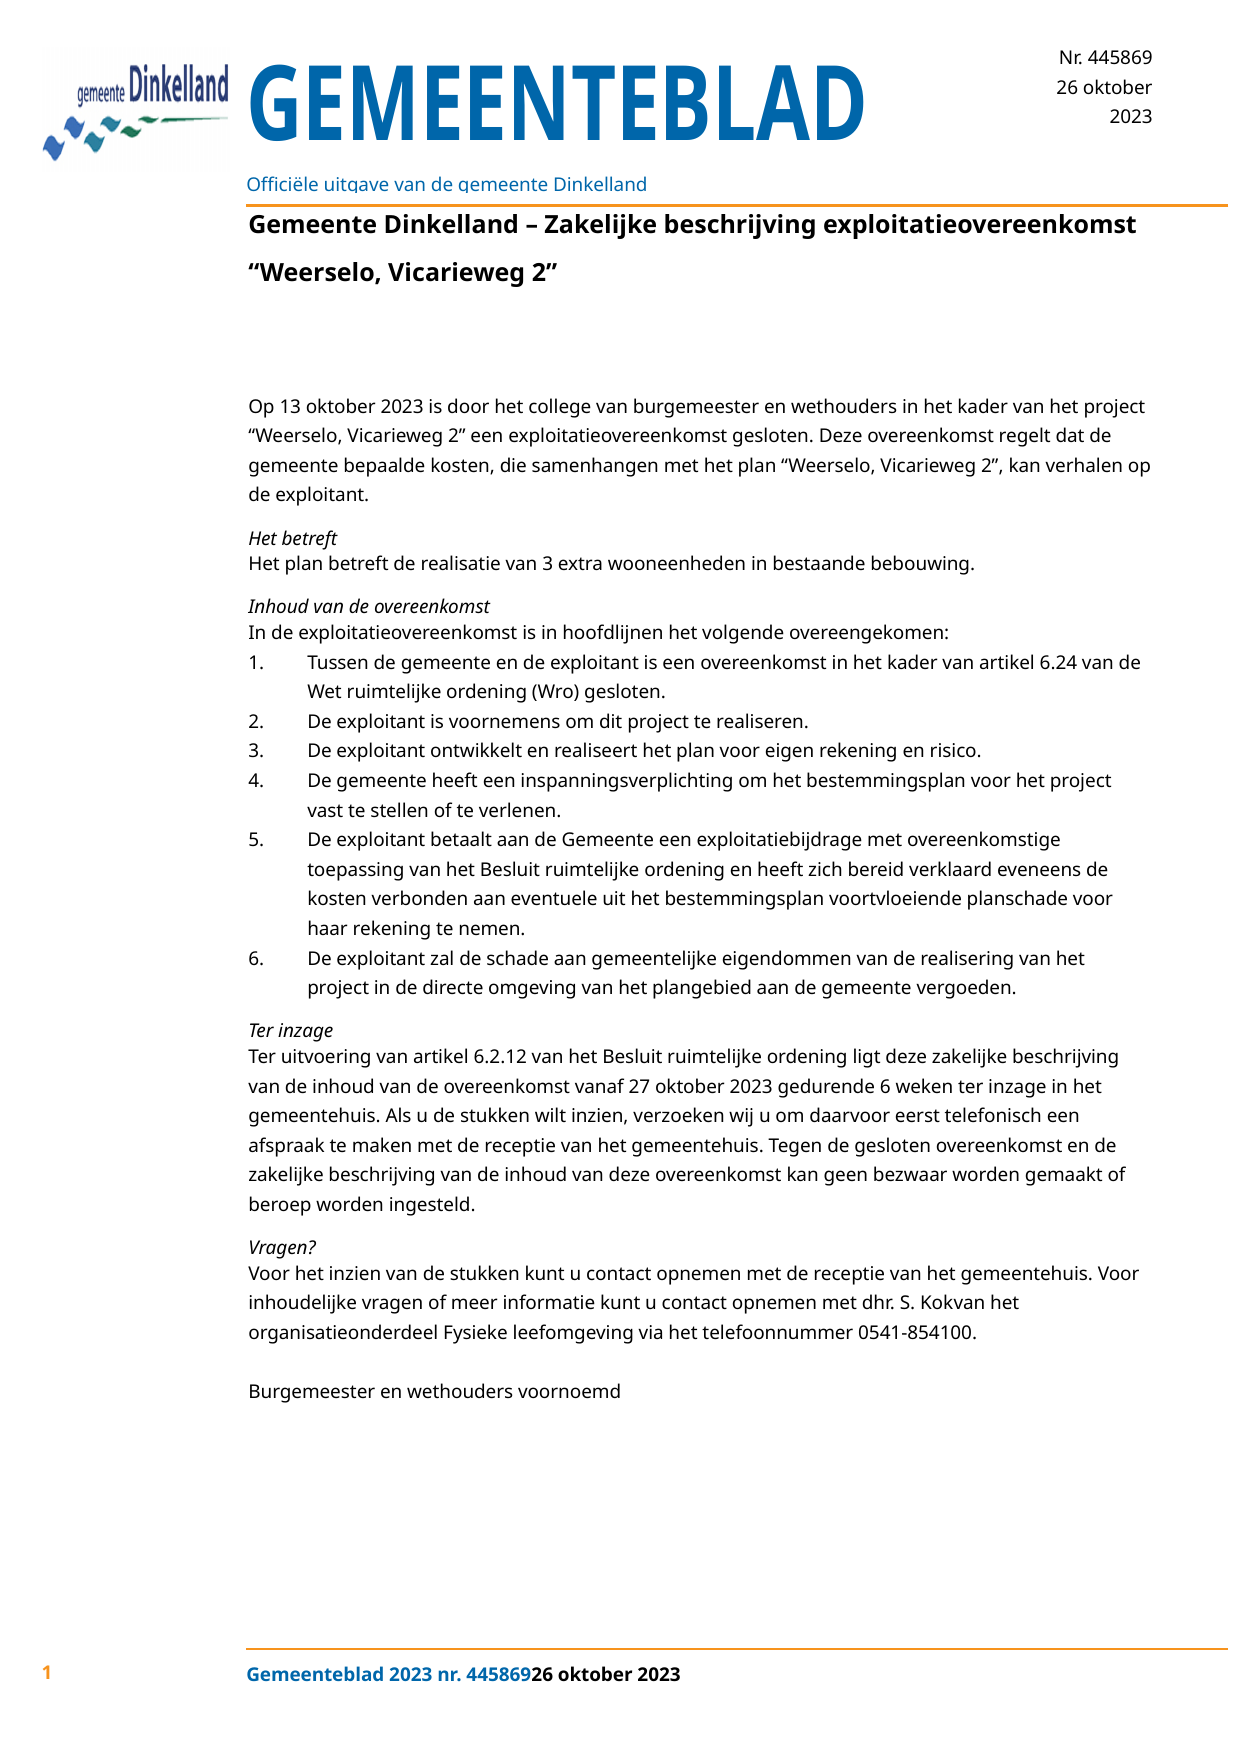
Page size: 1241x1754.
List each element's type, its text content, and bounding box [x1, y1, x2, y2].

text Gemeente Dinkelland – Zakelijke beschrijving exploitatieovereenkomst “Weerselo, Vicarieweg 2” [248, 207, 1152, 288]
text In de exploitatieovereenkomst is in hoofdlijnen het volgende overeengekomen: [248, 619, 1152, 645]
text Burgemeester en wethouders voornoemd [248, 1378, 1152, 1404]
list Tussen de gemeente en de exploitant is een overeenkomst in het kader van artikel 6.24 van de Wet ruimtelijke ordening (Wro) gesloten. [248, 649, 1152, 704]
text Op 13 oktober 2023 is door het college van burgemeester en wethouders in het kader van het project “Weerselo, Vicarieweg 2” een exploitatieovereenkomst gesloten. Deze overeenkomst regelt dat de gemeente bepaalde kosten, die samenhangen met het plan “Weerselo, Vicarieweg 2”, kan verhalen op de exploitant. [248, 393, 1152, 507]
list De exploitant ontwikkelt en realiseert het plan voor eigen rekening en risico. [248, 738, 1152, 763]
list De exploitant is voornemens om dit project te realiseren. [248, 708, 1152, 734]
text Het betreft [248, 525, 1152, 551]
text Ter inzage [248, 1017, 1152, 1043]
list De gemeente heeft een inspanningsverplichting om het bestemmingsplan voor het project vast te stellen of te verlenen. [248, 767, 1152, 823]
text Ter uitvoering van artikel 6.2.12 van het Besluit ruimtelijke ordening ligt deze zakelijke beschrijving van de inhoud van de overeenkomst vanaf 27 oktober 2023 gedurende 6 weken ter inzage in het gemeentehuis. Als u de stukken wilt inzien, verzoeken wij u om daarvoor eerst telefonisch een afspraak te maken met de receptie van het gemeentehuis. Tegen de gesloten overeenkomst en de zakelijke beschrijving van de inhoud van deze overeenkomst kan geen bezwaar worden gemaakt of beroep worden ingesteld. [248, 1043, 1152, 1217]
text Vragen? [248, 1234, 1152, 1260]
text Het plan betreft de realisatie van 3 extra wooneenheden in bestaande bebouwing. [248, 551, 1152, 576]
text Voor het inzien van de stukken kunt u contact opnemen met de receptie van het gemeentehuis. Voor inhoudelijke vragen of meer informatie kunt u contact opnemen met dhr. S. Kokvan het organisatieonderdeel Fysieke leefomgeving via het telefoonnummer 0541-854100. [248, 1260, 1152, 1345]
list De exploitant betaalt aan de Gemeente een exploitatiebijdrage met overeenkomstige toepassing van het Besluit ruimtelijke ordening en heeft zich bereid verklaard eveneens de kosten verbonden aan eventuele uit het bestemmingsplan voortvloeiende planschade voor haar rekening te nemen. [248, 826, 1152, 941]
picture [41, 47, 231, 172]
text Inhoud van de overeenkomst [248, 594, 1152, 619]
list De exploitant zal de schade aan gemeentelijke eigendommen van de realisering van het project in de directe omgeving van het plangebied aan de gemeente vergoeden. [248, 945, 1152, 1000]
